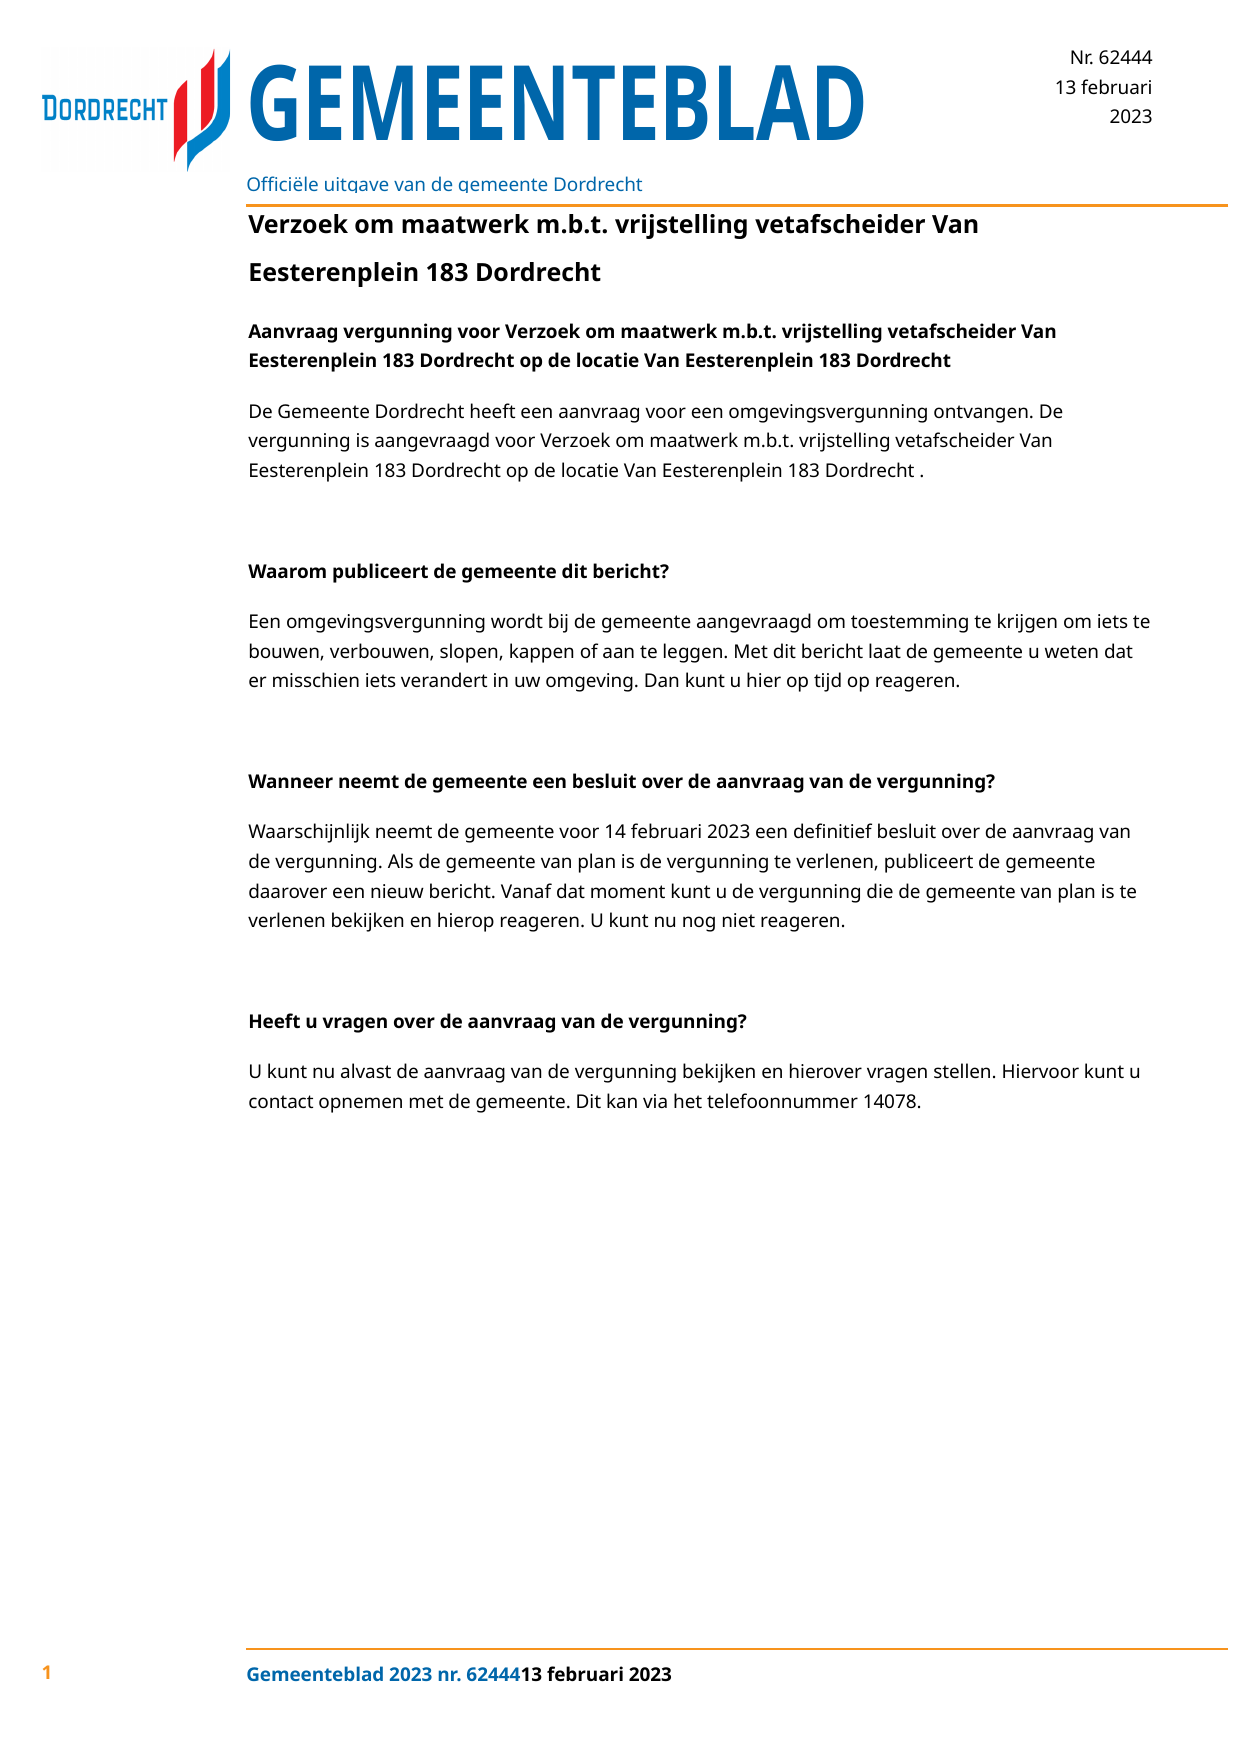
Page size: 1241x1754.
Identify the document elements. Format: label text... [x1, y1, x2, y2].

text Verzoek om maatwerk m.b.t. vrijstelling vetafscheider Van Eesterenplein 183 Dordrecht [248, 207, 1152, 288]
text Heeft u vragen over de aanvraag van de vergunning? [248, 1008, 1152, 1034]
text Waarschijnlijk neemt de gemeente voor 14 februari 2023 een definitief besluit over de aanvraag van de vergunning. Als de gemeente van plan is de vergunning te verlenen, publiceert de gemeente daarover een nieuw bericht. Vanaf dat moment kunt u de vergunning die de gemeente van plan is te verlenen bekijken en hierop reageren. U kunt nu nog niet reageren. [248, 819, 1152, 933]
text U kunt nu alvast de aanvraag van de vergunning bekijken en hierover vragen stellen. Hiervoor kunt u contact opnemen met de gemeente. Dit kan via het telefoonnummer 14078. [248, 1059, 1152, 1114]
text Aanvraag vergunning voor Verzoek om maatwerk m.b.t. vrijstelling vetafscheider Van Eesterenplein 183 Dordrecht op de locatie Van Eesterenplein 183 Dordrecht [248, 318, 1152, 373]
text Een omgevingsvergunning wordt bij de gemeente aangevraagd om toestemming te krijgen om iets te bouwen, verbouwen, slopen, kappen of aan te leggen. Met dit bericht laat de gemeente u weten dat er misschien iets verandert in uw omgeving. Dan kunt u hier op tijd op reageren. [248, 608, 1152, 693]
picture [41, 47, 231, 172]
text Waarom publiceert de gemeente dit bericht? [248, 558, 1152, 584]
text De Gemeente Dordrecht heeft een aanvraag voor een omgevingsvergunning ontvangen. De vergunning is aangevraagd voor Verzoek om maatwerk m.b.t. vrijstelling vetafscheider Van Eesterenplein 183 Dordrecht op de locatie Van Eesterenplein 183 Dordrecht . [248, 398, 1152, 483]
text Wanneer neemt de gemeente een besluit over de aanvraag van de vergunning? [248, 768, 1152, 794]
